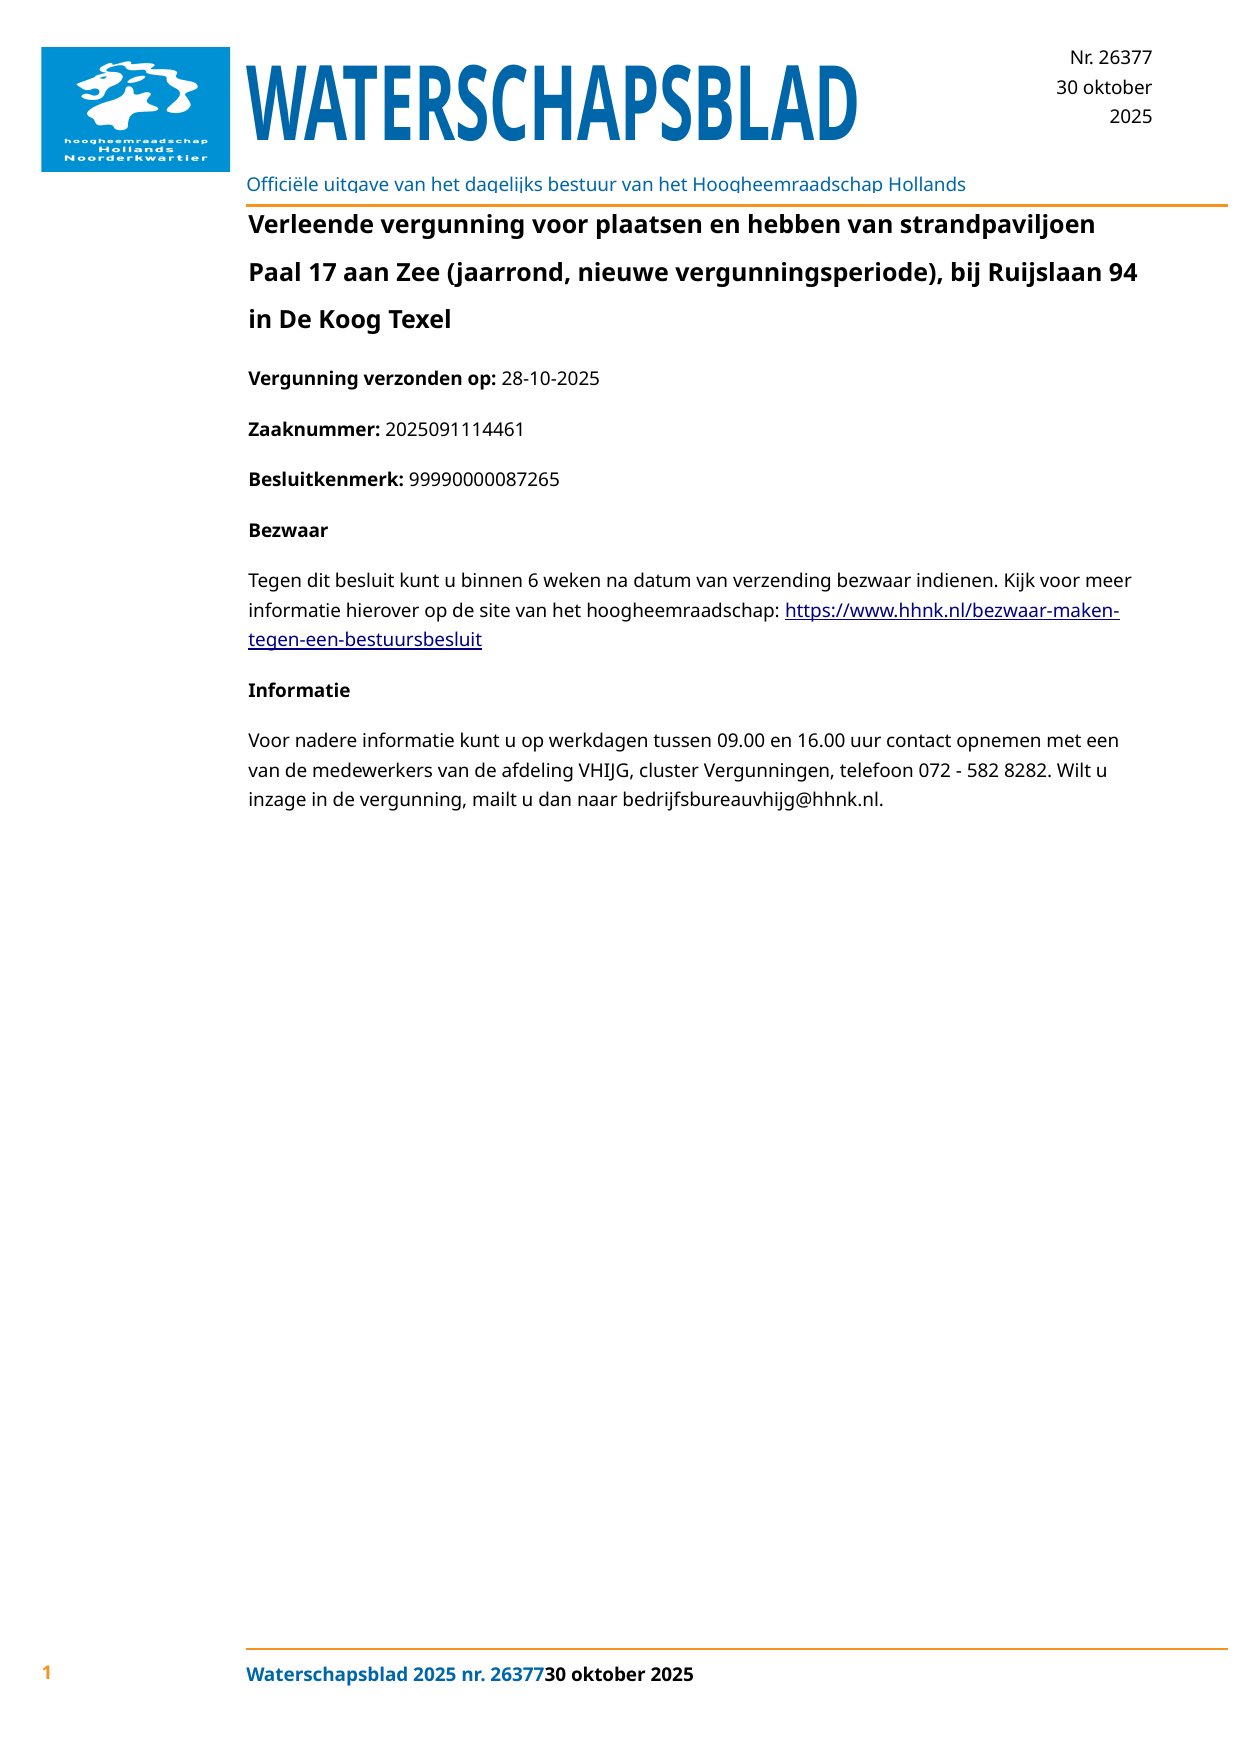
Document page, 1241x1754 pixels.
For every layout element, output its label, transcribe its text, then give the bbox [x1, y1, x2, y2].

picture [88, 87, 157, 130]
text Besluitkenmerk: 99990000087265 [248, 466, 1152, 492]
text Informatie [248, 677, 1152, 702]
text Bezwaar [248, 517, 1152, 542]
text Voor nadere informatie kunt u op werkdagen tussen 09.00 en 16.00 uur contact opnemen met een van de medewerkers van de afdeling VHIJG, cluster Vergunningen, telefoon 072 - 582 8282. Wilt u inzage in de vergunning, mailt u dan naar bedrijfsbureauvhijg@hhnk.nl. [248, 727, 1152, 812]
text Verleende vergunning voor plaatsen en hebben van strandpaviljoen Paal 17 aan Zee (jaarrond, nieuwe vergunningsperiode), bij Ruijslaan 94 in De Koog Texel [248, 207, 1152, 336]
picture [129, 76, 144, 82]
picture [118, 62, 197, 112]
text Vergunning verzonden op: 28-10-2025 [248, 366, 1152, 391]
picture [78, 64, 122, 99]
text Tegen dit besluit kunt u binnen 6 weken na datum van verzending bezwaar indienen. Kijk voor meer informatie hierover op de site van het hoogheemraadschap: https://www.hhnk.nl/bezwaar-maken-tegen-een-bestuursbesluit [248, 567, 1152, 652]
text Zaaknummer: 2025091114461 [248, 416, 1152, 442]
